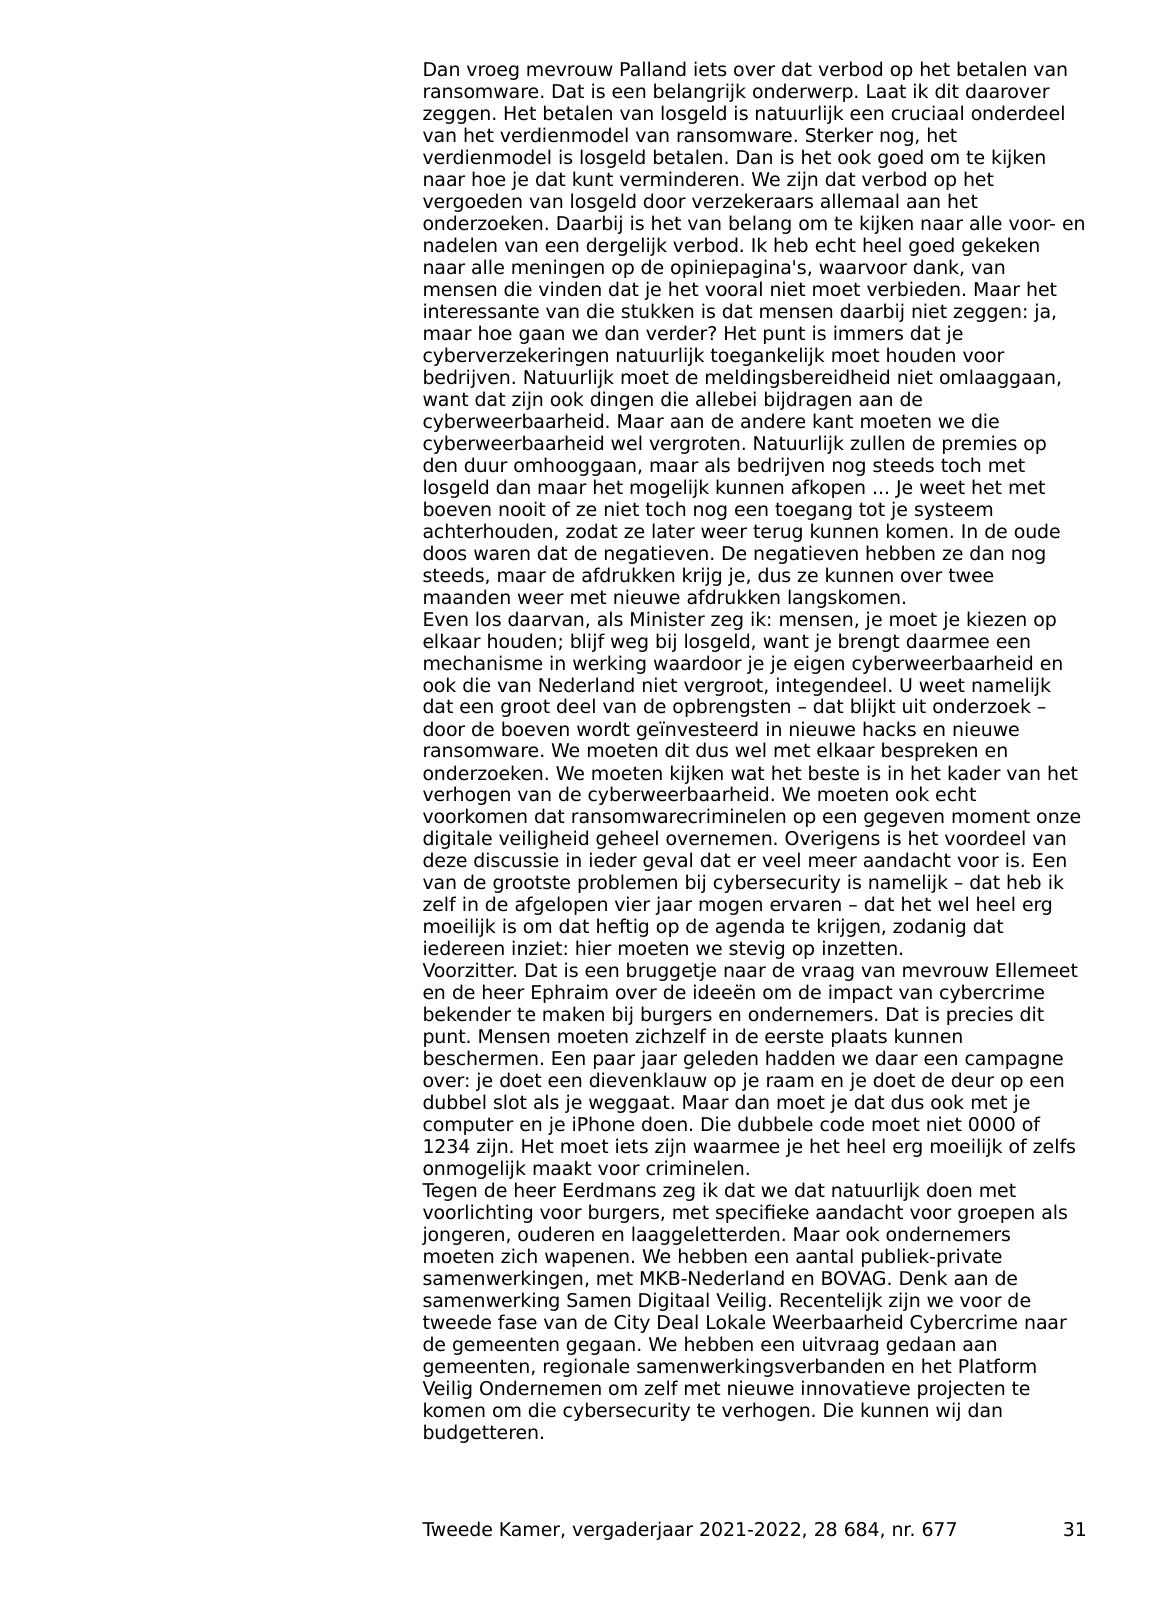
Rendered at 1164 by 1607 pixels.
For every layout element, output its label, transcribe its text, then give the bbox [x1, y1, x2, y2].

text Even los daarvan, als Minister zeg ik: mensen, je moet je kiezen op elkaar houden; blijf weg bij losgeld, want je brengt daarmee een mechanisme in werking waardoor je je eigen cyberweerbaarheid en ook die van Nederland niet vergroot, integendeel. U weet namelijk dat een groot deel van de opbrengsten – dat blijkt uit onderzoek – door de boeven wordt geïnvesteerd in nieuwe hacks en nieuwe ransomware. We moeten dit dus wel met elkaar bespreken en onderzoeken. We moeten kijken wat het beste is in het kader van het verhogen van de cyberweerbaarheid. We moeten ook echt voorkomen dat ransomwarecriminelen op een gegeven moment onze digitale veiligheid geheel overnemen. Overigens is het voordeel van deze discussie in ieder geval dat er veel meer aandacht voor is. Een van de grootste problemen bij cybersecurity is namelijk – dat heb ik zelf in de afgelopen vier jaar mogen ervaren – dat het wel heel erg moeilijk is om dat heftig op de agenda te krijgen, zodanig dat iedereen inziet: hier moeten we stevig op inzetten. [422, 608, 1087, 960]
text Voorzitter. Dat is een bruggetje naar de vraag van mevrouw Ellemeet en de heer Ephraim over de ideeën om de impact van cybercrime bekender te maken bij burgers en ondernemers. Dat is precies dit punt. Mensen moeten zichzelf in de eerste plaats kunnen beschermen. Een paar jaar geleden hadden we daar een campagne over: je doet een dievenklauw op je raam en je doet de deur op een dubbel slot als je weggaat. Maar dan moet je dat dus ook met je computer en je iPhone doen. Die dubbele code moet niet 0000 of 1234 zijn. Het moet iets zijn waarmee je het heel erg moeilijk of zelfs onmogelijk maakt voor criminelen. [422, 960, 1087, 1180]
text Dan vroeg mevrouw Palland iets over dat verbod op het betalen van ransomware. Dat is een belangrijk onderwerp. Laat ik dit daarover zeggen. Het betalen van losgeld is natuurlijk een cruciaal onderdeel van het verdienmodel van ransomware. Sterker nog, het verdienmodel is losgeld betalen. Dan is het ook goed om te kijken naar hoe je dat kunt verminderen. We zijn dat verbod op het vergoeden van losgeld door verzekeraars allemaal aan het onderzoeken. Daarbij is het van belang om te kijken naar alle voor- en nadelen van een dergelijk verbod. Ik heb echt heel goed gekeken naar alle meningen op de opiniepagina's, waarvoor dank, van mensen die vinden dat je het vooral niet moet verbieden. Maar het interessante van die stukken is dat mensen daarbij niet zeggen: ja, maar hoe gaan we dan verder? Het punt is immers dat je cyberverzekeringen natuurlijk toegankelijk moet houden voor bedrijven. Natuurlijk moet de meldingsbereidheid niet omlaaggaan, want dat zijn ook dingen die allebei bijdragen aan de cyberweerbaarheid. Maar aan de andere kant moeten we die cyberweerbaarheid wel vergroten. Natuurlijk zullen de premies op den duur omhooggaan, maar als bedrijven nog steeds toch met losgeld dan maar het mogelijk kunnen afkopen ... Je weet het met boeven nooit of ze niet toch nog een toegang tot je systeem achterhouden, zodat ze later weer terug kunnen komen. In de oude doos waren dat de negatieven. De negatieven hebben ze dan nog steeds, maar de afdrukken krijg je, dus ze kunnen over twee maanden weer met nieuwe afdrukken langskomen. [422, 59, 1087, 608]
text Tegen de heer Eerdmans zeg ik dat we dat natuurlijk doen met voorlichting voor burgers, met specifieke aandacht voor groepen als jongeren, ouderen en laaggeletterden. Maar ook ondernemers moeten zich wapenen. We hebben een aantal publiek-private samenwerkingen, met MKB-Nederland en BOVAG. Denk aan de samenwerking Samen Digitaal Veilig. Recentelijk zijn we voor de tweede fase van de City Deal Lokale Weerbaarheid Cybercrime naar de gemeenten gegaan. We hebben een uitvraag gedaan aan gemeenten, regionale samenwerkingsverbanden en het Platform Veilig Ondernemen om zelf met nieuwe innovatieve projecten te komen om die cybersecurity te verhogen. Die kunnen wij dan budgetteren. [422, 1180, 1087, 1444]
